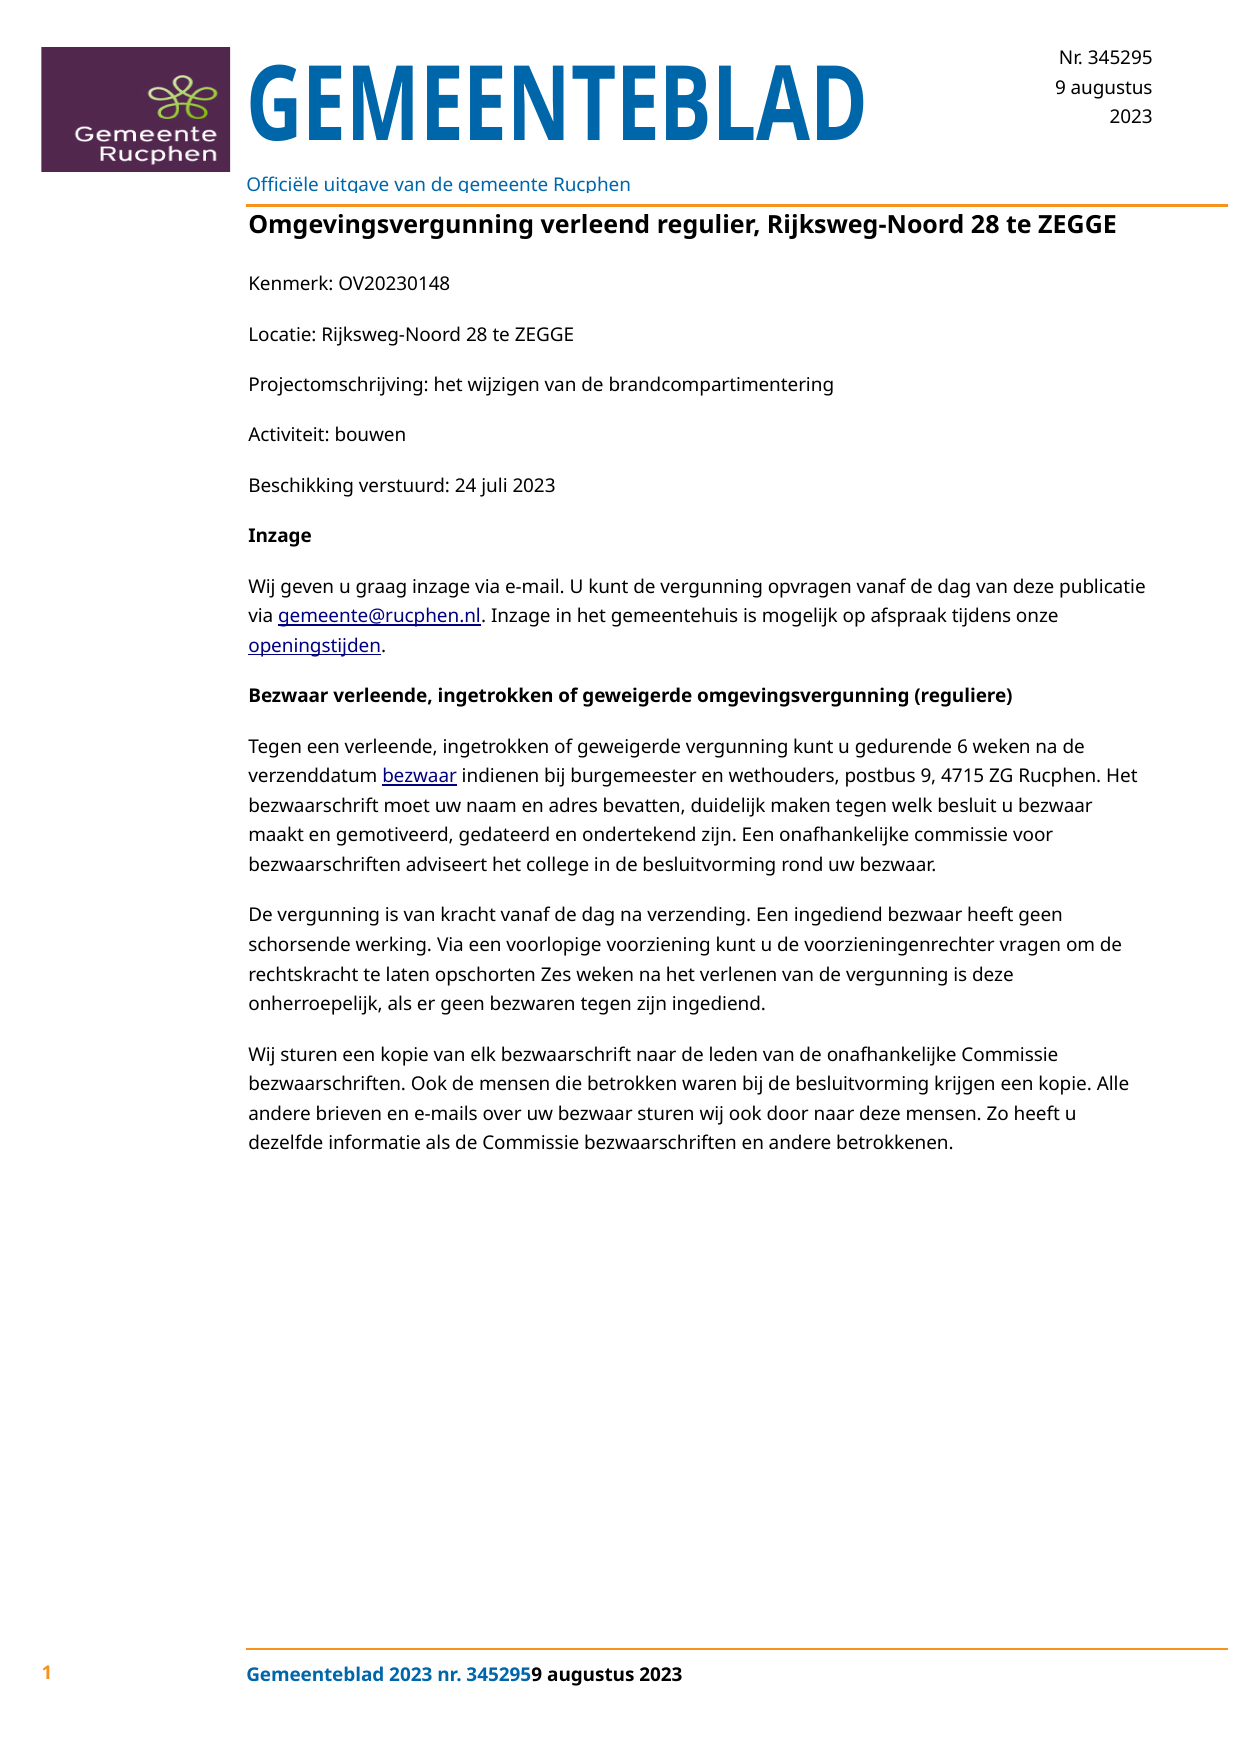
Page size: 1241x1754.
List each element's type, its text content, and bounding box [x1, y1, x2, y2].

text Kenmerk: OV20230148 [248, 270, 1152, 296]
text Bezwaar verleende, ingetrokken of geweigerde omgevingsvergunning (reguliere) [248, 682, 1152, 708]
picture [41, 47, 231, 172]
text Projectomschrijving: het wijzigen van de brandcompartimentering [248, 371, 1152, 397]
text Omgevingsvergunning verleend regulier, Rijksweg-Noord 28 te ZEGGE [248, 207, 1152, 241]
text Tegen een verleende, ingetrokken of geweigerde vergunning kunt u gedurende 6 weken na de verzenddatum bezwaar indienen bij burgemeester en wethouders, postbus 9, 4715 ZG Rucphen. Het bezwaarschrift moet uw naam en adres bevatten, duidelijk maken tegen welk besluit u bezwaar maakt en gemotiveerd, gedateerd en ondertekend zijn. Een onafhankelijke commissie voor bezwaarschriften adviseert het college in de besluitvorming rond uw bezwaar. [248, 733, 1152, 877]
text Inzage [248, 522, 1152, 548]
text De vergunning is van kracht vanaf de dag na verzending. Een ingediend bezwaar heeft geen schorsende werking. Via een voorlopige voorziening kunt u de voorzieningenrechter vragen om de rechtskracht te laten opschorten Zes weken na het verlenen van de vergunning is deze onherroepelijk, als er geen bezwaren tegen zijn ingediend. [248, 902, 1152, 1016]
text Beschikking verstuurd: 24 juli 2023 [248, 472, 1152, 498]
text Activiteit: bouwen [248, 422, 1152, 447]
text Wij geven u graag inzage via e-mail. U kunt de vergunning opvragen vanaf de dag van deze publicatie via gemeente@rucphen.nl. Inzage in het gemeentehuis is mogelijk op afspraak tijdens onze openingstijden. [248, 573, 1152, 658]
text Locatie: Rijksweg-Noord 28 te ZEGGE [248, 321, 1152, 346]
text Wij sturen een kopie van elk bezwaarschrift naar de leden van de onafhankelijke Commissie bezwaarschriften. Ook de mensen die betrokken waren bij de besluitvorming krijgen een kopie. Alle andere brieven en e-mails over uw bezwaar sturen wij ook door naar deze mensen. Zo heeft u dezelfde informatie als de Commissie bezwaarschriften en andere betrokkenen. [248, 1041, 1152, 1155]
